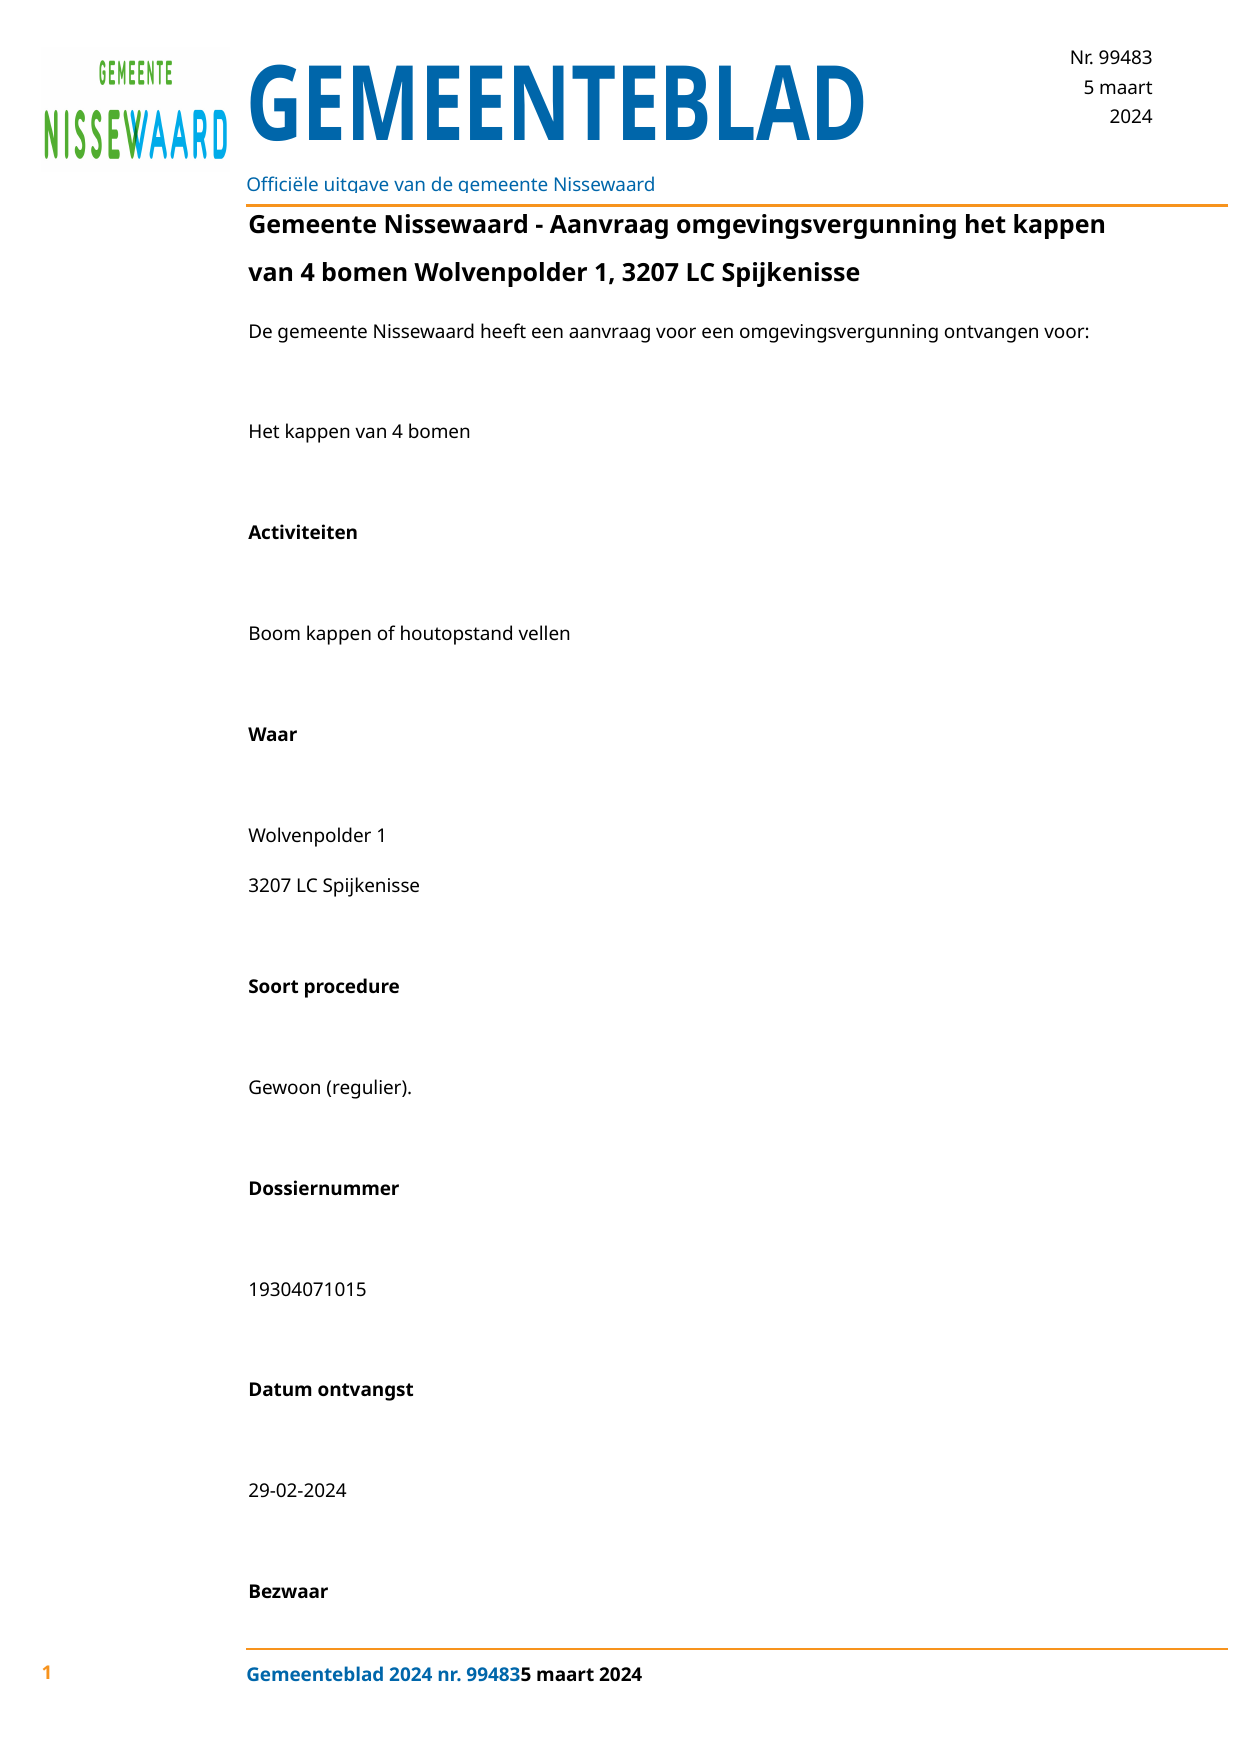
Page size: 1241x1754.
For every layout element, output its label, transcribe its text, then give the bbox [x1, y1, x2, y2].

text Gemeente Nissewaard - Aanvraag omgevingsvergunning het kappen van 4 bomen Wolvenpolder 1, 3207 LC Spijkenisse [248, 207, 1152, 288]
text Datum ontvangst [248, 1377, 1152, 1402]
text Waar [248, 721, 1152, 747]
text Activiteiten [248, 519, 1152, 545]
text Dossiernummer [248, 1175, 1152, 1201]
picture [41, 47, 231, 172]
text 19304071015 [248, 1276, 1152, 1302]
text Gewoon (regulier). [248, 1074, 1152, 1100]
text Soort procedure [248, 973, 1152, 999]
text Het kappen van 4 bomen [248, 419, 1152, 444]
text Bezwaar [248, 1578, 1152, 1604]
text 3207 LC Spijkenisse [248, 872, 1152, 898]
text 29-02-2024 [248, 1477, 1152, 1503]
text De gemeente Nissewaard heeft een aanvraag voor een omgevingsvergunning ontvangen voor: [248, 318, 1152, 344]
text Boom kappen of houtopstand vellen [248, 620, 1152, 646]
text Wolvenpolder 1 [248, 822, 1152, 848]
